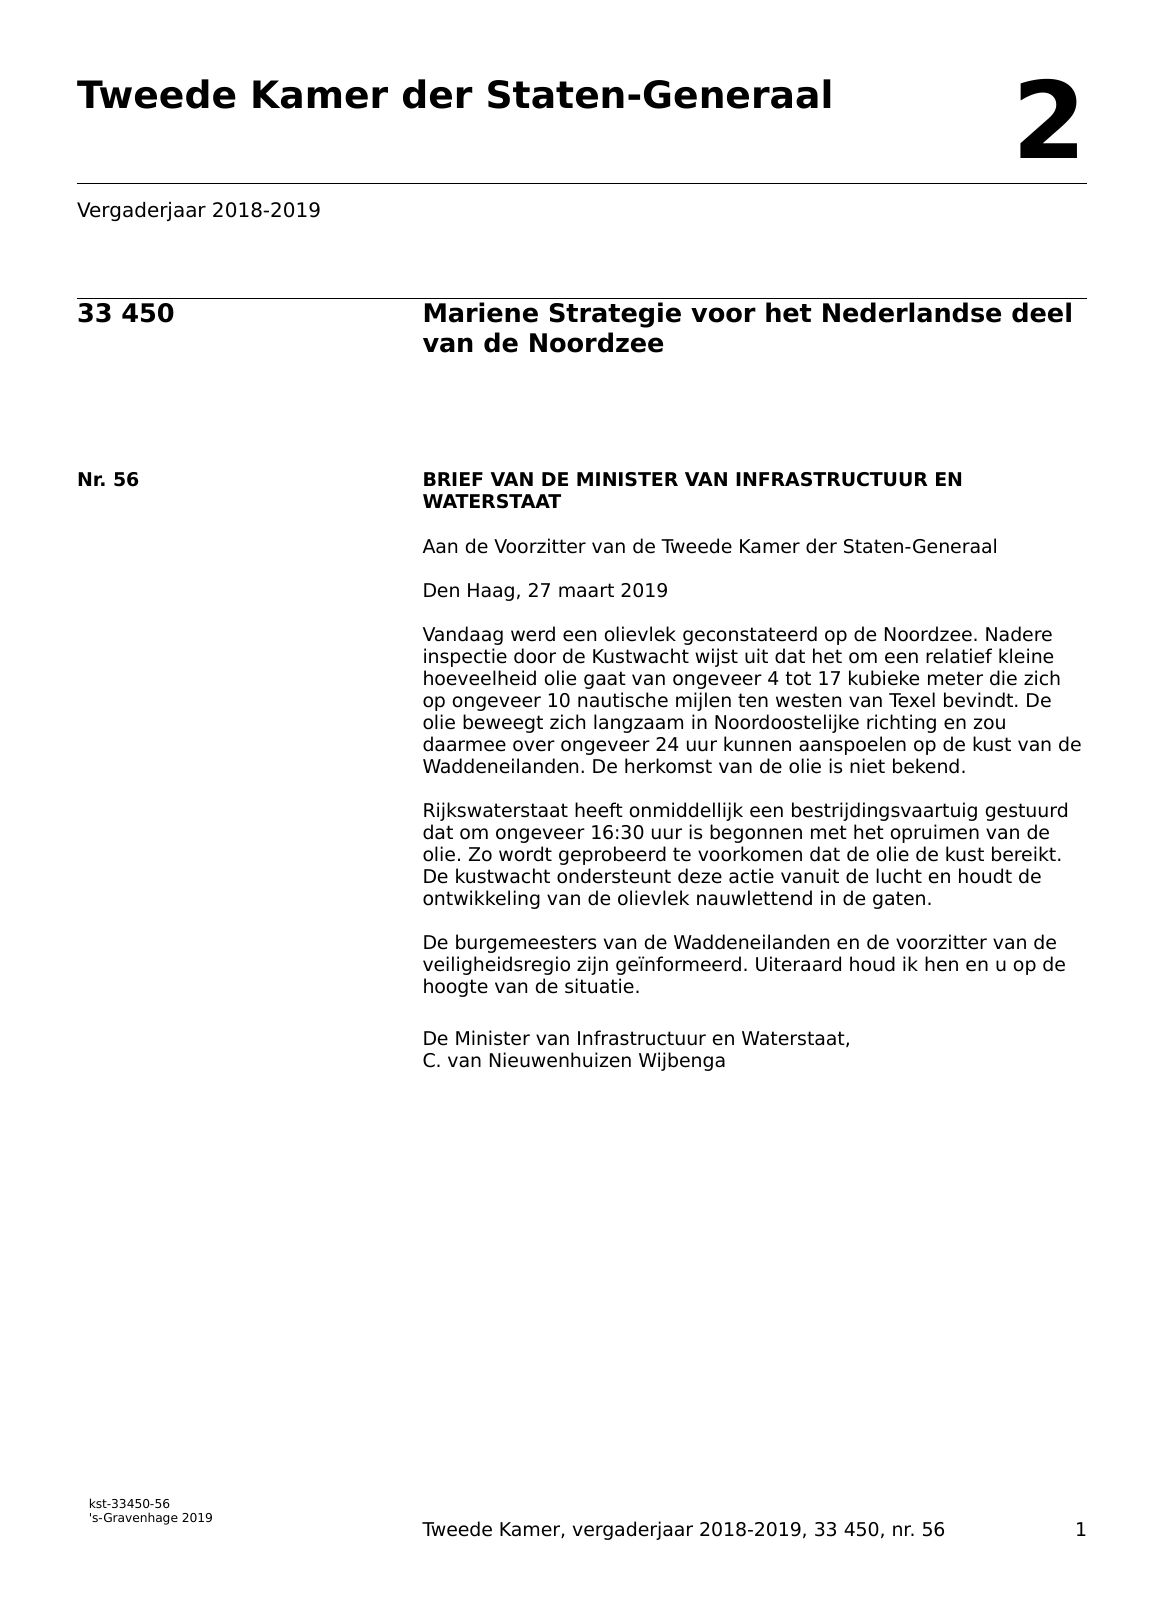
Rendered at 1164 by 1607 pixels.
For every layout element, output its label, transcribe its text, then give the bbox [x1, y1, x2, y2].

table_header Tweede Kamer der Staten-Generaal [77, 59, 886, 183]
subtitle 33 450 Mariene Strategie voor het Nederlandse deel van de Noordzee [77, 299, 1087, 358]
text Den Haag, 27 maart 2019 [422, 580, 1087, 602]
table_cell Vergaderjaar 2018-2019 [77, 184, 1087, 298]
text Aan de Voorzitter van de Tweede Kamer der Staten-Generaal [422, 536, 1087, 557]
text De Minister van Infrastructuur en Waterstaat, C. van Nieuwenhuizen Wijbenga [422, 1028, 1087, 1072]
text 's-Gravenhage 2019 [88, 1511, 323, 1525]
text De burgemeesters van de Waddeneilanden en de voorzitter van de veiligheidsregio zijn geïnformeerd. Uiteraard houd ik hen en u op de hoogte van de situatie. [422, 932, 1087, 998]
table_header 2 [886, 59, 1087, 183]
text Vandaag werd een olievlek geconstateerd op de Noordzee. Nadere inspectie door de Kustwacht wijst uit dat het om een relatief kleine hoeveelheid olie gaat van ongeveer 4 tot 17 kubieke meter die zich op ongeveer 10 nautische mijlen ten westen van Texel bevindt. De olie beweegt zich langzaam in Noordoostelijke richting en zou daarmee over ongeveer 24 uur kunnen aanspoelen op de kust van de Waddeneilanden. De herkomst van de olie is niet bekend. [422, 624, 1087, 778]
text kst-33450-56 [88, 1497, 323, 1511]
text Rijkswaterstaat heeft onmiddellijk een bestrijdingsvaartuig gestuurd dat om ongeveer 16:30 uur is begonnen met het opruimen van de olie. Zo wordt geprobeerd te voorkomen dat de olie de kust bereikt. De kustwacht ondersteunt deze actie vanuit de lucht en houdt de ontwikkeling van de olievlek nauwlettend in de gaten. [422, 800, 1087, 910]
subtitle Nr. 56 BRIEF VAN DE MINISTER VAN INFRASTRUCTUUR EN WATERSTAAT [77, 469, 1087, 513]
